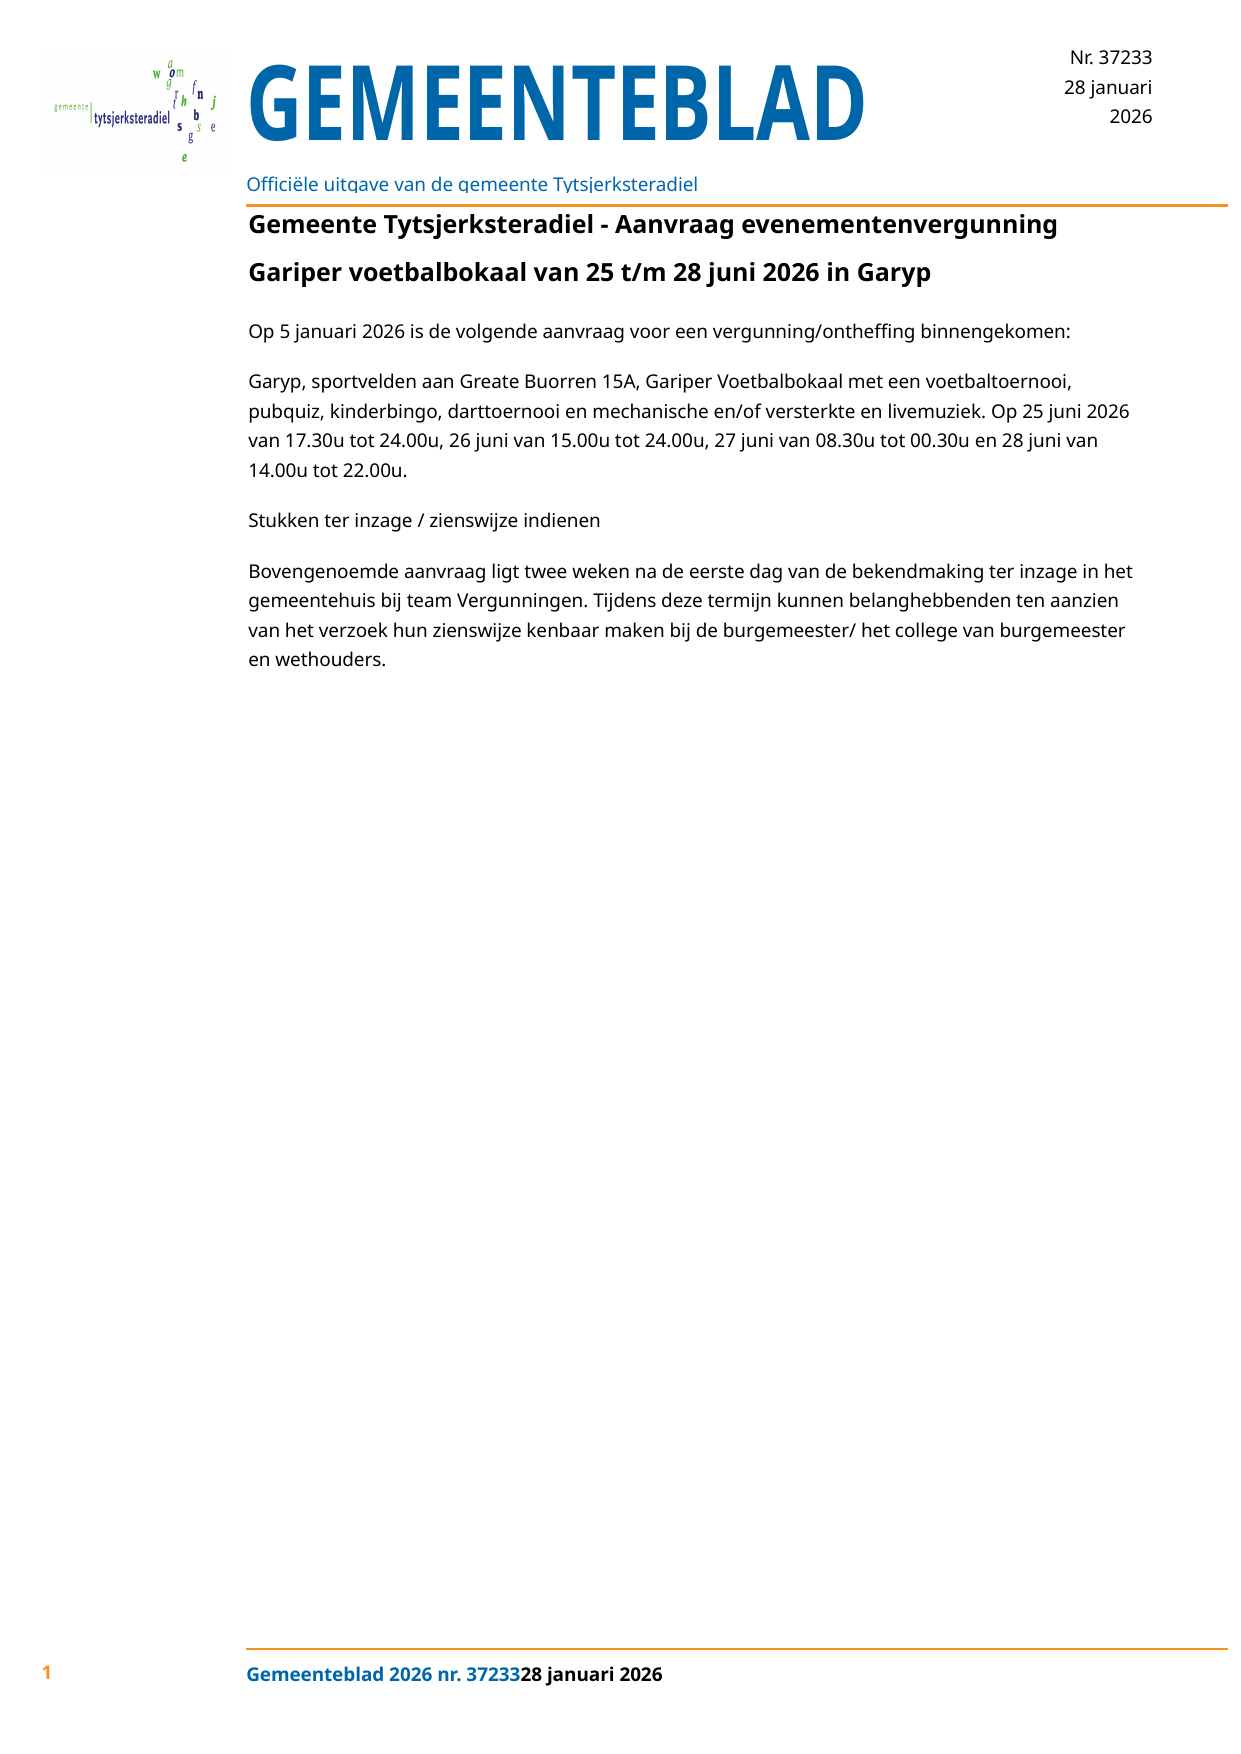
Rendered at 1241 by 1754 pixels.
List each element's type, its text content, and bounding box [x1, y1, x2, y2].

text Bovengenoemde aanvraag ligt twee weken na de eerste dag van de bekendmaking ter inzage in het gemeentehuis bij team Vergunningen. Tijdens deze termijn kunnen belanghebbenden ten aanzien van het verzoek hun zienswijze kenbaar maken bij de burgemeester/ het college van burgemeester en wethouders. [248, 558, 1152, 672]
text Gemeente Tytsjerksteradiel - Aanvraag evenementenvergunning Gariper voetbalbokaal van 25 t/m 28 juni 2026 in Garyp [248, 207, 1152, 288]
text Op 5 januari 2026 is de volgende aanvraag voor een vergunning/ontheffing binnengekomen: [248, 318, 1152, 344]
text Stukken ter inzage / zienswijze indienen [248, 507, 1152, 533]
text Garyp, sportvelden aan Greate Buorren 15A, Gariper Voetbalbokaal met een voetbaltoernooi, pubquiz, kinderbingo, darttoernooi en mechanische en/of versterkte en livemuziek. Op 25 juni 2026 van 17.30u tot 24.00u, 26 juni van 15.00u tot 24.00u, 27 juni van 08.30u tot 00.30u en 28 juni van 14.00u tot 22.00u. [248, 368, 1152, 483]
picture [41, 47, 231, 172]
